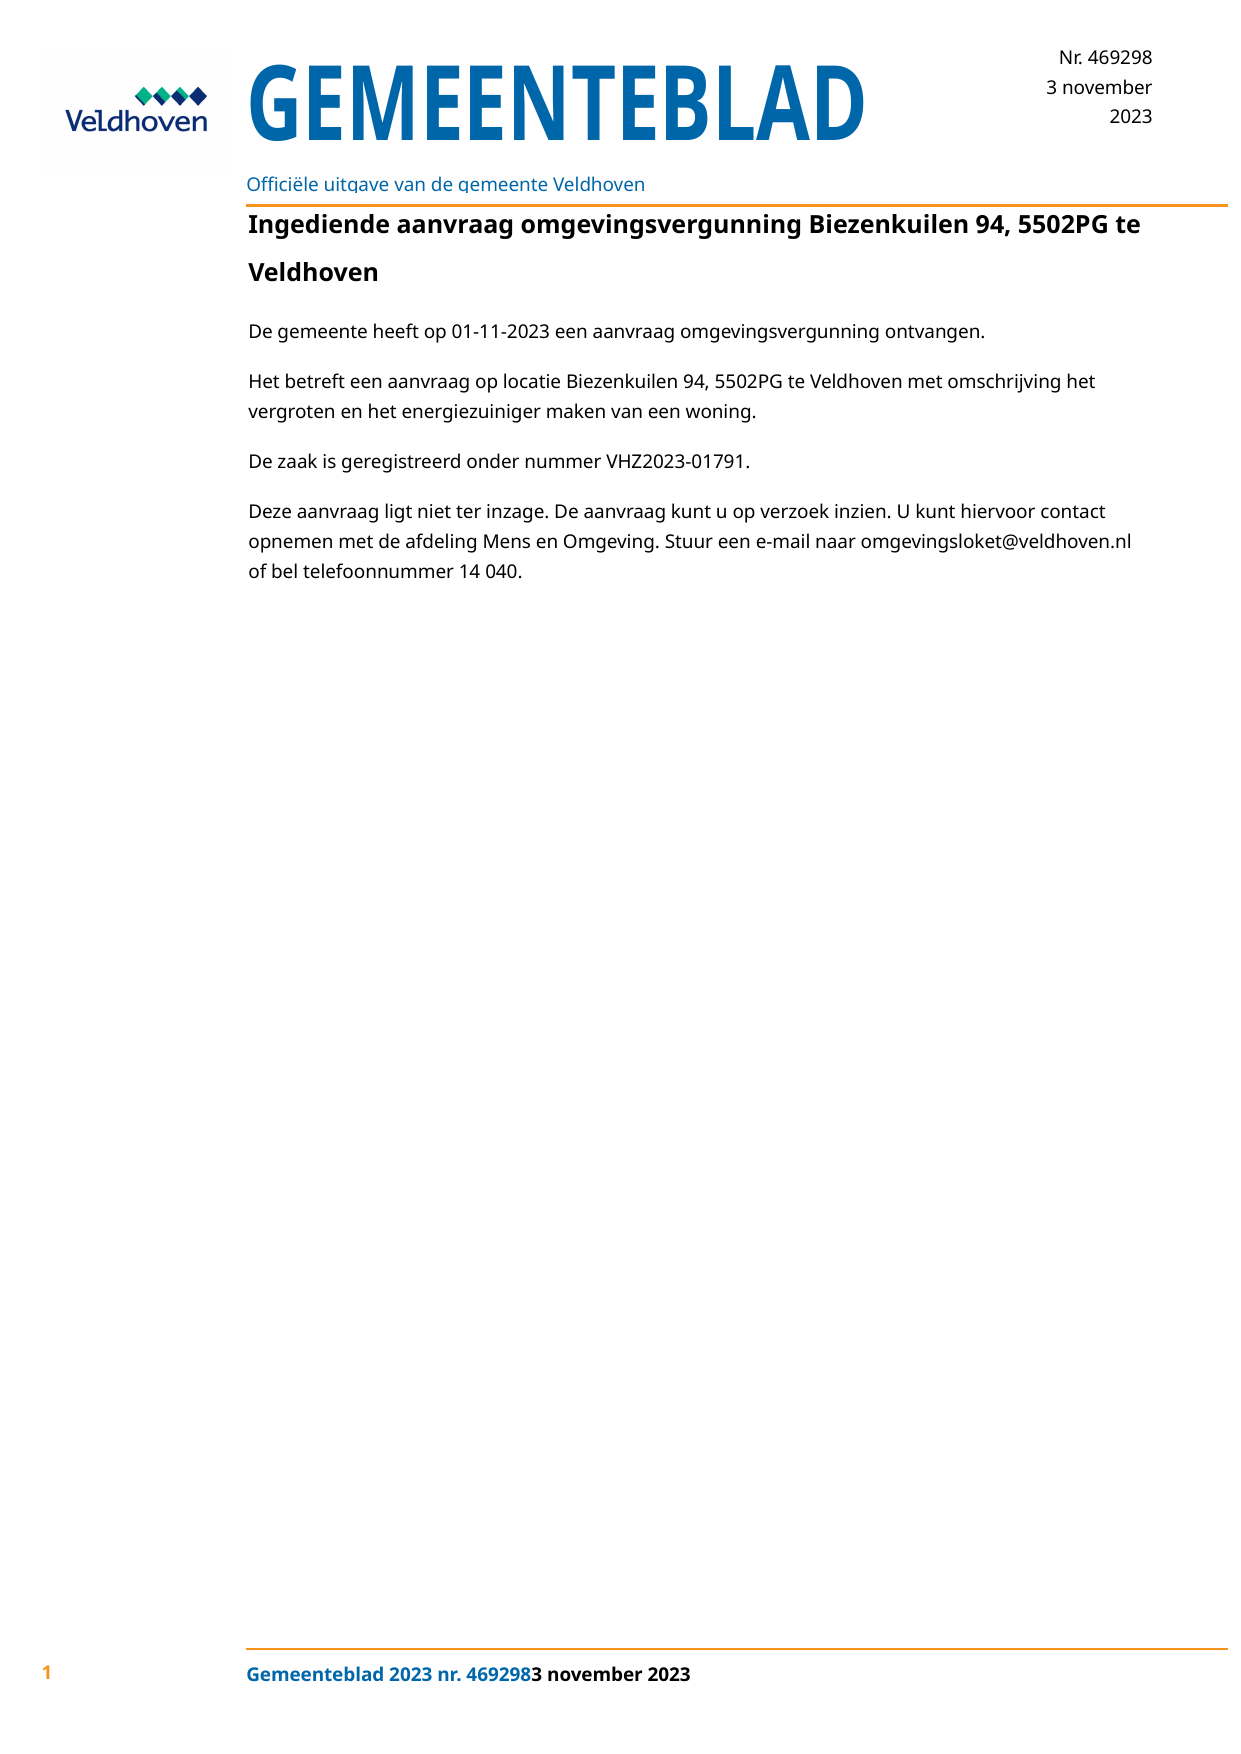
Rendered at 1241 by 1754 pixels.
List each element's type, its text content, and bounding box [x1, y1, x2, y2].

picture [41, 47, 231, 172]
text Het betreft een aanvraag op locatie Biezenkuilen 94, 5502PG te Veldhoven met omschrijving het vergroten en het energiezuiniger maken van een woning. [248, 368, 1152, 424]
text De zaak is geregistreerd onder nummer VHZ2023-01791. [248, 448, 1152, 474]
text De gemeente heeft op 01-11-2023 een aanvraag omgevingsvergunning ontvangen. [248, 318, 1152, 344]
text Ingediende aanvraag omgevingsvergunning Biezenkuilen 94, 5502PG te Veldhoven [248, 207, 1152, 288]
text Deze aanvraag ligt niet ter inzage. De aanvraag kunt u op verzoek inzien. U kunt hiervoor contact opnemen met de afdeling Mens en Omgeving. Stuur een e-mail naar omgevingsloket@veldhoven.nl of bel telefoonnummer 14 040. [248, 499, 1152, 584]
